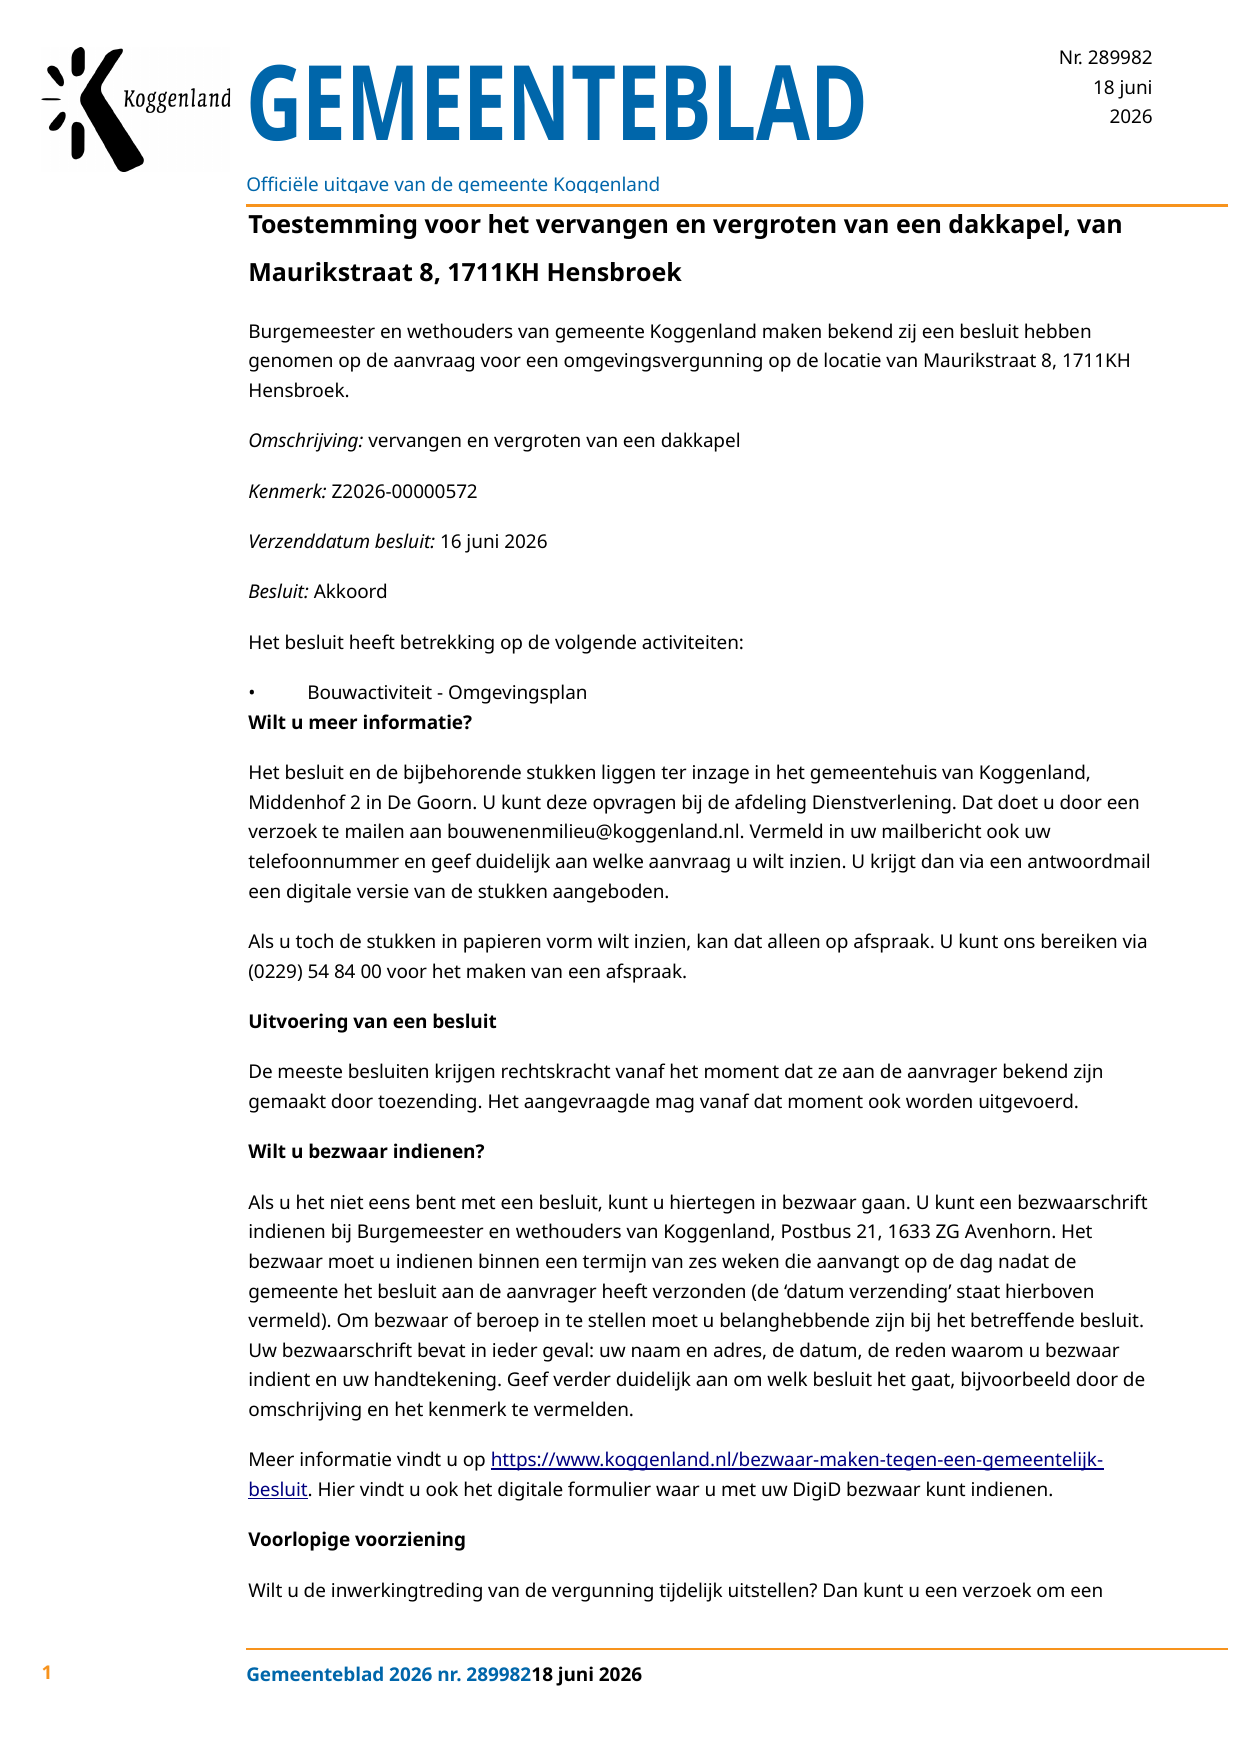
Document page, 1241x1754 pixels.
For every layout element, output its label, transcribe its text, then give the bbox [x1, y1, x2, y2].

text Het besluit heeft betrekking op de volgende activiteiten: [248, 629, 1152, 655]
text Kenmerk: Z2026-00000572 [248, 478, 1152, 504]
text Verzenddatum besluit: 16 juni 2026 [248, 528, 1152, 554]
text Voorlopige voorziening [248, 1527, 1152, 1552]
text Omschrijving: vervangen en vergroten van een dakkapel [248, 427, 1152, 453]
text Wilt u meer informatie? [248, 709, 1152, 735]
text Besluit: Akkoord [248, 579, 1152, 604]
text Burgemeester en wethouders van gemeente Koggenland maken bekend zij een besluit hebben genomen op de aanvraag voor een omgevingsvergunning op de locatie van Maurikstraat 8, 1711KH Hensbroek. [248, 318, 1152, 403]
text Als u toch de stukken in papieren vorm wilt inzien, kan dat alleen op afspraak. U kunt ons bereiken via (0229) 54 84 00 voor het maken van een afspraak. [248, 928, 1152, 984]
text Wilt u de inwerkingtreding van de vergunning tijdelijk uitstellen? Dan kunt u een verzoek om een [248, 1577, 1152, 1603]
text Meer informatie vindt u op https://www.koggenland.nl/bezwaar-maken-tegen-een-gemeentelijk-besluit. Hier vindt u ook het digitale formulier waar u met uw DigiD bezwaar kunt indienen. [248, 1447, 1152, 1502]
text Toestemming voor het vervangen en vergroten van een dakkapel, van Maurikstraat 8, 1711KH Hensbroek [248, 207, 1152, 288]
text Het besluit en de bijbehorende stukken liggen ter inzage in het gemeentehuis van Koggenland, Middenhof 2 in De Goorn. U kunt deze opvragen bij de afdeling Dienstverlening. Dat doet u door een verzoek te mailen aan bouwenenmilieu@koggenland.nl. Vermeld in uw mailbericht ook uw telefoonnummer en geef duidelijk aan welke aanvraag u wilt inzien. U krijgt dan via een antwoordmail een digitale versie van de stukken aangeboden. [248, 759, 1152, 904]
list Bouwactiviteit - Omgevingsplan [248, 679, 1152, 705]
text Uitvoering van een besluit [248, 1008, 1152, 1034]
picture [41, 47, 231, 172]
text Wilt u bezwaar indienen? [248, 1139, 1152, 1164]
text Als u het niet eens bent met een besluit, kunt u hiertegen in bezwaar gaan. U kunt een bezwaarschrift indienen bij Burgemeester en wethouders van Koggenland, Postbus 21, 1633 ZG Avenhorn. Het bezwaar moet u indienen binnen een termijn van zes weken die aanvangt op de dag nadat de gemeente het besluit aan de aanvrager heeft verzonden (de ‘datum verzending’ staat hierboven vermeld). Om bezwaar of beroep in te stellen moet u belanghebbende zijn bij het betreffende besluit. Uw bezwaarschrift bevat in ieder geval: uw naam en adres, de datum, de reden waarom u bezwaar indient en uw handtekening. Geef verder duidelijk aan om welk besluit het gaat, bijvoorbeeld door de omschrijving en het kenmerk te vermelden. [248, 1189, 1152, 1422]
text De meeste besluiten krijgen rechtskracht vanaf het moment dat ze aan de aanvrager bekend zijn gemaakt door toezending. Het aangevraagde mag vanaf dat moment ook worden uitgevoerd. [248, 1059, 1152, 1114]
